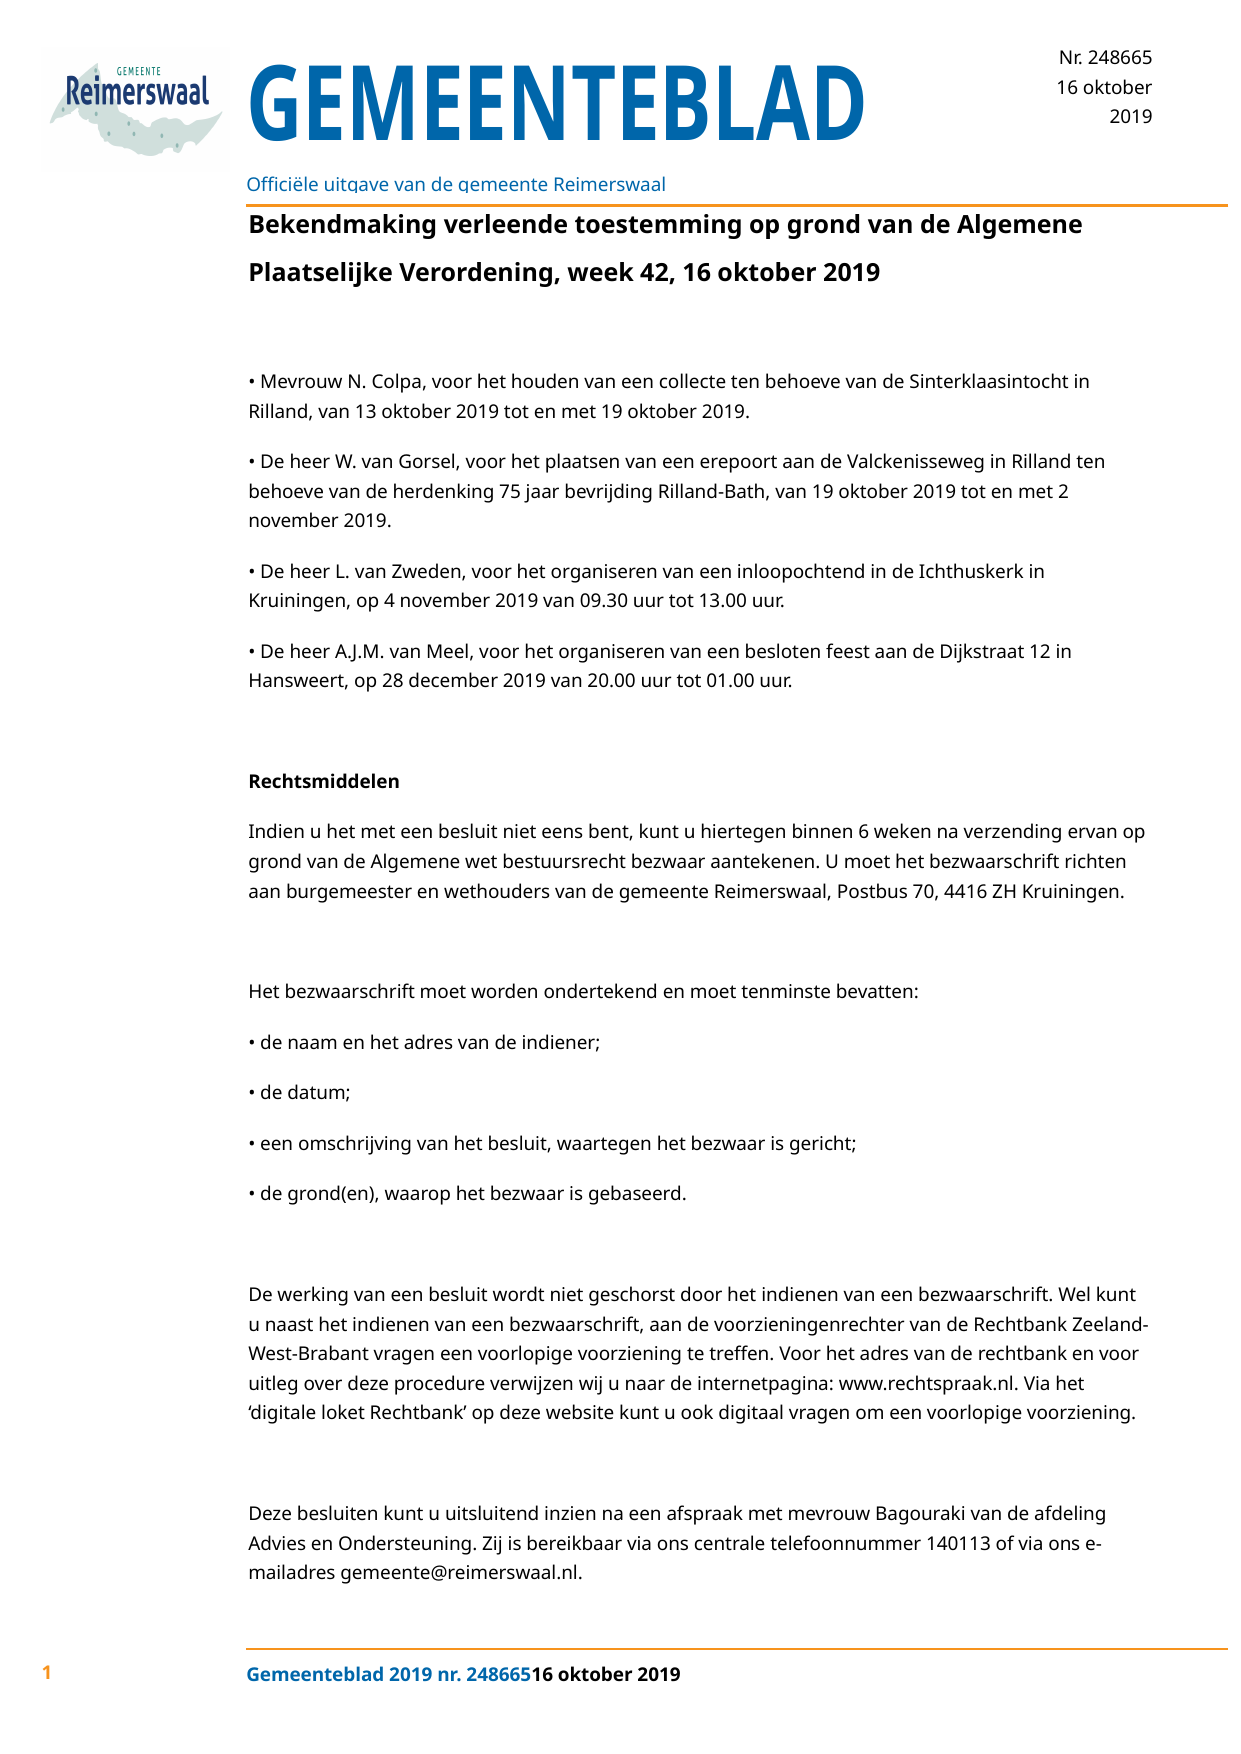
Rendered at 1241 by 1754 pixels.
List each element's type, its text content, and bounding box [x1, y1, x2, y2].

text • de datum; [248, 1079, 1152, 1105]
text • Mevrouw N. Colpa, voor het houden van een collecte ten behoeve van de Sinterklaasintocht in Rilland, van 13 oktober 2019 tot en met 19 oktober 2019. [248, 368, 1152, 424]
text Deze besluiten kunt u uitsluitend inzien na een afspraak met mevrouw Bagouraki van de afdeling Advies en Ondersteuning. Zij is bereikbaar via ons centrale telefoonnummer 140113 of via ons e-mailadres gemeente@reimerswaal.nl. [248, 1500, 1152, 1585]
text Rechtsmiddelen [248, 768, 1152, 794]
text Het bezwaarschrift moet worden ondertekend en moet tenminste bevatten: [248, 979, 1152, 1004]
text • de grond(en), waarop het bezwaar is gebaseerd. [248, 1180, 1152, 1206]
text • de naam en het adres van de indiener; [248, 1029, 1152, 1055]
text • De heer W. van Gorsel, voor het plaatsen van een erepoort aan de Valckenisseweg in Rilland ten behoeve van de herdenking 75 jaar bevrijding Rilland-Bath, van 19 oktober 2019 tot en met 2 november 2019. [248, 448, 1152, 533]
text • een omschrijving van het besluit, waartegen het bezwaar is gericht; [248, 1130, 1152, 1156]
text De werking van een besluit wordt niet geschorst door het indienen van een bezwaarschrift. Wel kunt u naast het indienen van een bezwaarschrift, aan de voorzieningenrechter van de Rechtbank Zeeland-West-Brabant vragen een voorlopige voorziening te treffen. Voor het adres van de rechtbank en voor uitleg over deze procedure verwijzen wij u naar de internetpagina: www.rechtspraak.nl. Via het ‘digitale loket Rechtbank’ op deze website kunt u ook digitaal vragen om een voorlopige voorziening. [248, 1281, 1152, 1425]
text • De heer L. van Zweden, voor het organiseren van een inloopochtend in de Ichthuskerk in Kruiningen, op 4 november 2019 van 09.30 uur tot 13.00 uur. [248, 558, 1152, 613]
text Bekendmaking verleende toestemming op grond van de Algemene Plaatselijke Verordening, week 42, 16 oktober 2019 [248, 207, 1152, 288]
picture [41, 47, 231, 172]
text Indien u het met een besluit niet eens bent, kunt u hiertegen binnen 6 weken na verzending ervan op grond van de Algemene wet bestuursrecht bezwaar aantekenen. U moet het bezwaarschrift richten aan burgemeester en wethouders van de gemeente Reimerswaal, Postbus 70, 4416 ZH Kruiningen. [248, 819, 1152, 904]
text • De heer A.J.M. van Meel, voor het organiseren van een besloten feest aan de Dijkstraat 12 in Hansweert, op 28 december 2019 van 20.00 uur tot 01.00 uur. [248, 638, 1152, 693]
